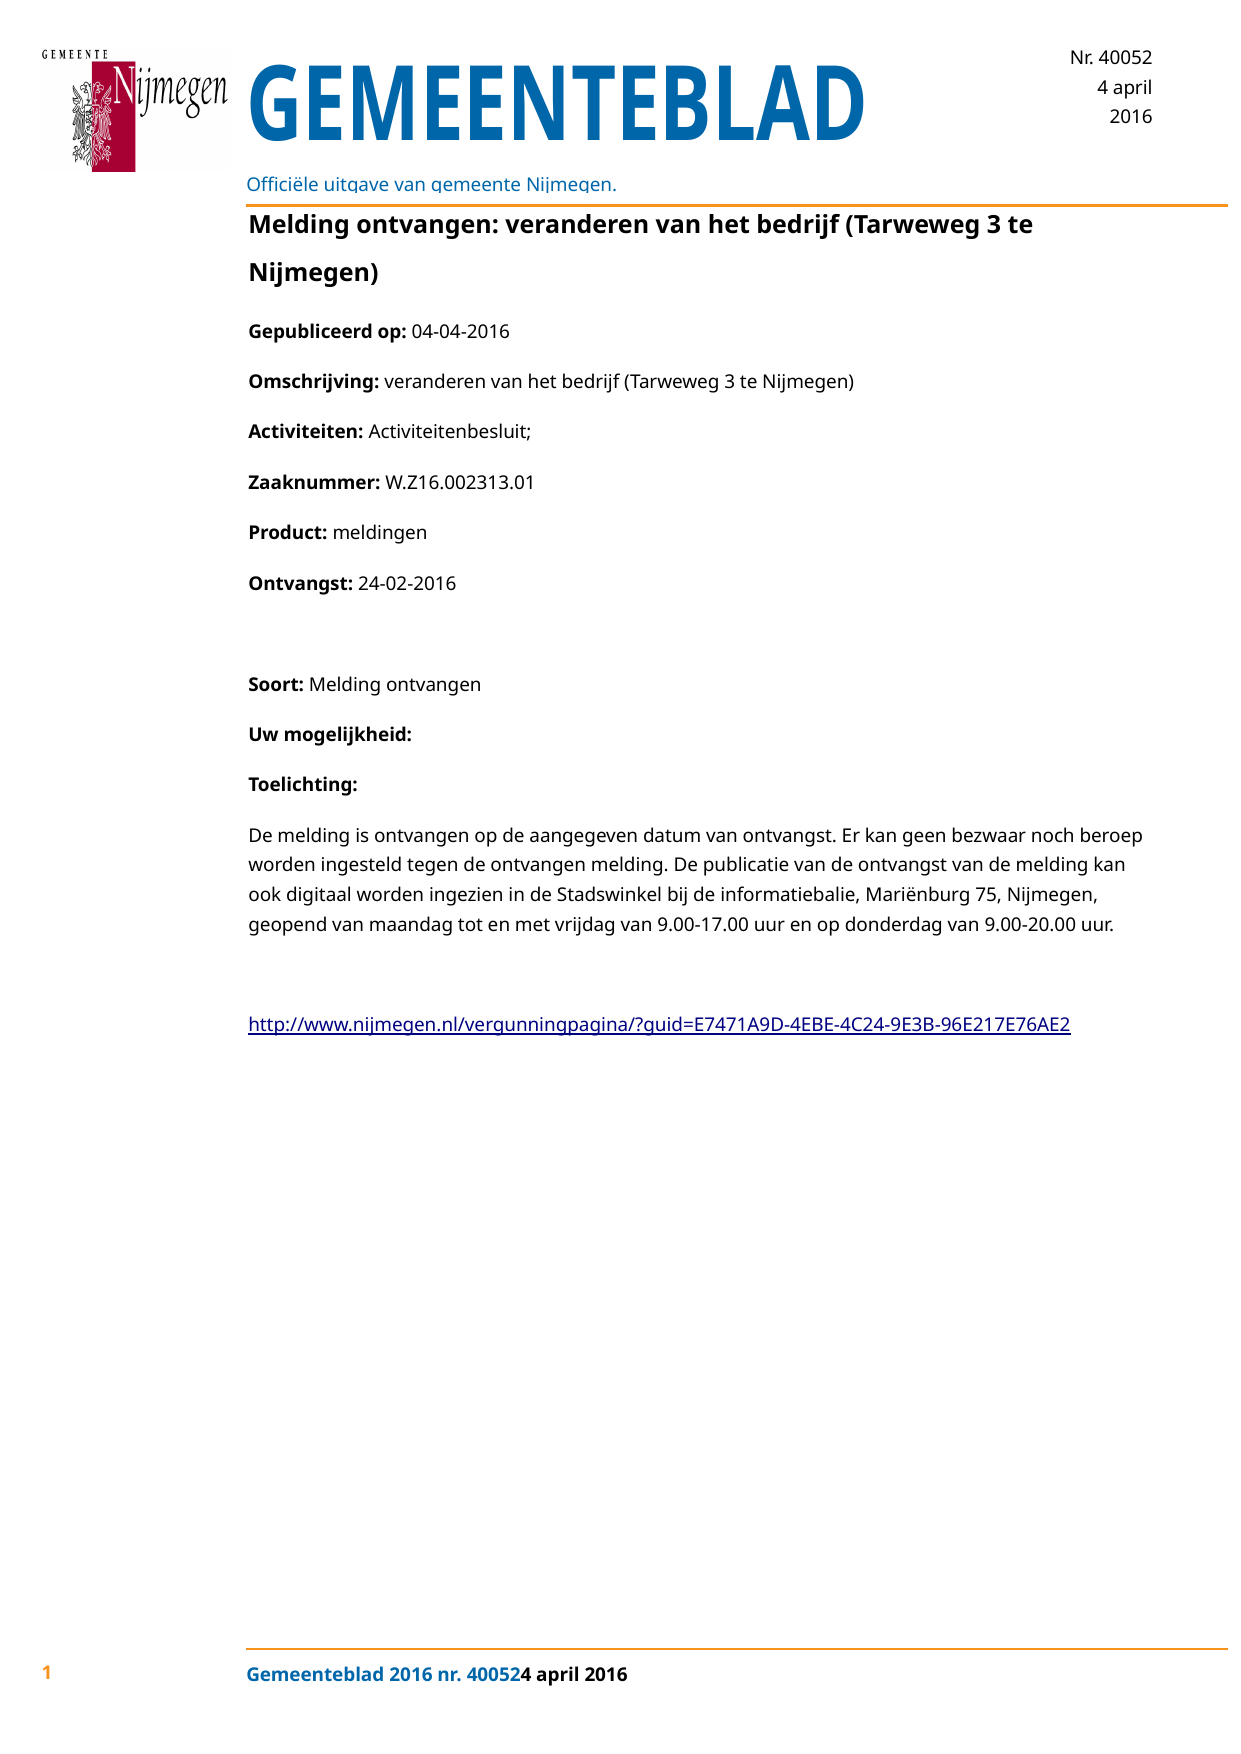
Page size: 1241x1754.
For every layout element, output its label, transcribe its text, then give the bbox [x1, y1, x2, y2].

text Product: meldingen [248, 519, 1152, 545]
picture [41, 47, 231, 172]
text De melding is ontvangen op de aangegeven datum van ontvangst. Er kan geen bezwaar noch beroep worden ingesteld tegen de ontvangen melding. De publicatie van de ontvangst van de melding kan ook digitaal worden ingezien in de Stadswinkel bij de informatiebalie, Mariënburg 75, Nijmegen, geopend van maandag tot en met vrijdag van 9.00-17.00 uur en op donderdag van 9.00-20.00 uur. [248, 822, 1152, 937]
text http://www.nijmegen.nl/vergunningpagina/?guid=E7471A9D-4EBE-4C24-9E3B-96E217E76AE2 [248, 1012, 1152, 1037]
text Ontvangst: 24-02-2016 [248, 570, 1152, 596]
text Melding ontvangen: veranderen van het bedrijf (Tarweweg 3 te Nijmegen) [248, 207, 1152, 288]
text Uw mogelijkheid: [248, 721, 1152, 747]
text Gepubliceerd op: 04-04-2016 [248, 318, 1152, 344]
text Omschrijving: veranderen van het bedrijf (Tarweweg 3 te Nijmegen) [248, 368, 1152, 394]
text Toelichting: [248, 772, 1152, 797]
text Activiteiten: Activiteitenbesluit; [248, 419, 1152, 444]
text Zaaknummer: W.Z16.002313.01 [248, 469, 1152, 495]
text Soort: Melding ontvangen [248, 671, 1152, 697]
